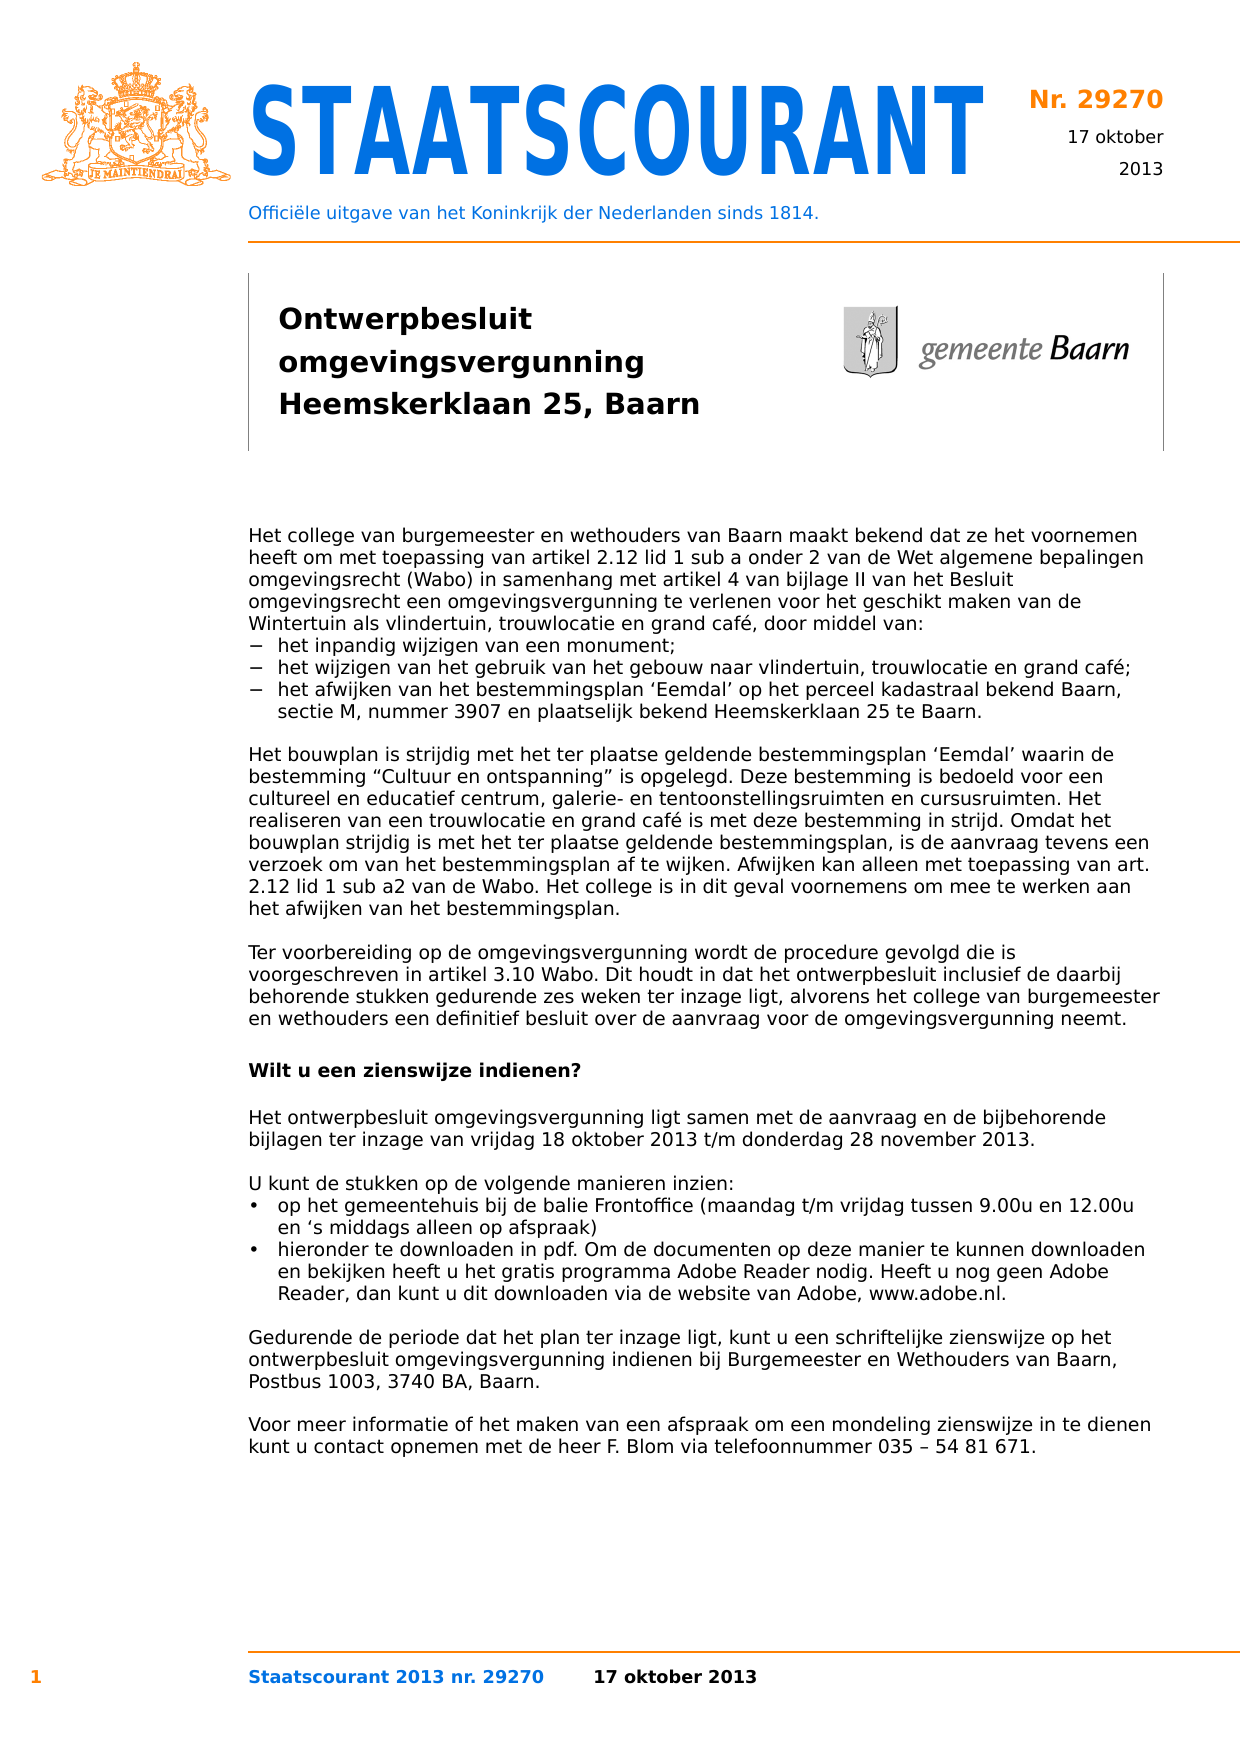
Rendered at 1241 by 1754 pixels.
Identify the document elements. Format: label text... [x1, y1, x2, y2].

text Gedurende de periode dat het plan ter inzage ligt, kunt u een schriftelijke zienswijze op het ontwerpbesluit omgevingsvergunning indienen bij Burgemeester en Wethouders van Baarn, Postbus 1003, 3740 BA, Baarn. [248, 1327, 1163, 1392]
table_cell 17 oktober [998, 121, 1240, 153]
text • op het gemeentehuis bij de balie Frontoffice (maandag t/m vrijdag tussen 9.00u en 12.00u en ‘s middags alleen op afspraak) [248, 1195, 1163, 1239]
picture [41, 62, 231, 186]
text Het ontwerpbesluit omgevingsvergunning ligt samen met de aanvraag en de bijbehorende bijlagen ter inzage van vrijdag 18 oktober 2013 t/m donderdag 28 november 2013. [248, 1107, 1163, 1151]
table_header Nr. 29270 [998, 62, 1240, 121]
text − het wijzigen van het gebruik van het gebouw naar vlindertuin, trouwlocatie en grand café; [248, 657, 1163, 678]
table_header STAATSCOURANT [248, 62, 998, 203]
text − het inpandig wijzigen van een monument; [248, 634, 1163, 657]
subtitle Ontwerpbesluit omgevingsvergunning Heemskerklaan 25, Baarn [249, 273, 1163, 451]
text U kunt de stukken op de volgende manieren inzien: [248, 1173, 1163, 1195]
picture [838, 302, 1134, 380]
table_cell 2013 [998, 153, 1240, 203]
subtitle Wilt u een zienswijze indienen? [248, 1060, 1163, 1082]
table_cell Officiële uitgave van het Koninkrijk der Nederlanden sinds 1814. [248, 203, 1240, 241]
text Ter voorbereiding op de omgevingsvergunning wordt de procedure gevolgd die is voorgeschreven in artikel 3.10 Wabo. Dit houdt in dat het ontwerpbesluit inclusief de daarbij behorende stukken gedurende zes weken ter inzage ligt, alvorens het college van burgemeester en wethouders een definitief besluit over de aanvraag voor de omgevingsvergunning neemt. [248, 942, 1163, 1030]
text − het afwijken van het bestemmingsplan ‘Eemdal’ op het perceel kadastraal bekend Baarn, sectie M, nummer 3907 en plaatselijk bekend Heemskerklaan 25 te Baarn. [248, 678, 1163, 722]
text Het college van burgemeester en wethouders van Baarn maakt bekend dat ze het voornemen heeft om met toepassing van artikel 2.12 lid 1 sub a onder 2 van de Wet algemene bepalingen omgevingsrecht (Wabo) in samenhang met artikel 4 van bijlage II van het Besluit omgevingsrecht een omgevingsvergunning te verlenen voor het geschikt maken van de Wintertuin als vlindertuin, trouwlocatie en grand café, door middel van: [248, 525, 1163, 634]
text • hieronder te downloaden in pdf. Om de documenten op deze manier te kunnen downloaden en bekijken heeft u het gratis programma Adobe Reader nodig. Heeft u nog geen Adobe Reader, dan kunt u dit downloaden via de website van Adobe, www.adobe.nl. [248, 1239, 1163, 1305]
table_header [25, 62, 248, 241]
text Het bouwplan is strijdig met het ter plaatse geldende bestemmingsplan ‘Eemdal’ waarin de bestemming “Cultuur en ontspanning” is opgelegd. Deze bestemming is bedoeld voor een cultureel en educatief centrum, galerie- en tentoonstellingsruimten en cursusruimten. Het realiseren van een trouwlocatie en grand café is met deze bestemming in strijd. Omdat het bouwplan strijdig is met het ter plaatse geldende bestemmingsplan, is de aanvraag tevens een verzoek om van het bestemmingsplan af te wijken. Afwijken kan alleen met toepassing van art. 2.12 lid 1 sub a2 van de Wabo. Het college is in dit geval voornemens om mee te werken aan het afwijken van het bestemmingsplan. [248, 744, 1163, 920]
text Voor meer informatie of het maken van een afspraak om een mondeling zienswijze in te dienen kunt u contact opnemen met de heer F. Blom via telefoonnummer 035 – 54 81 671. [248, 1414, 1163, 1458]
